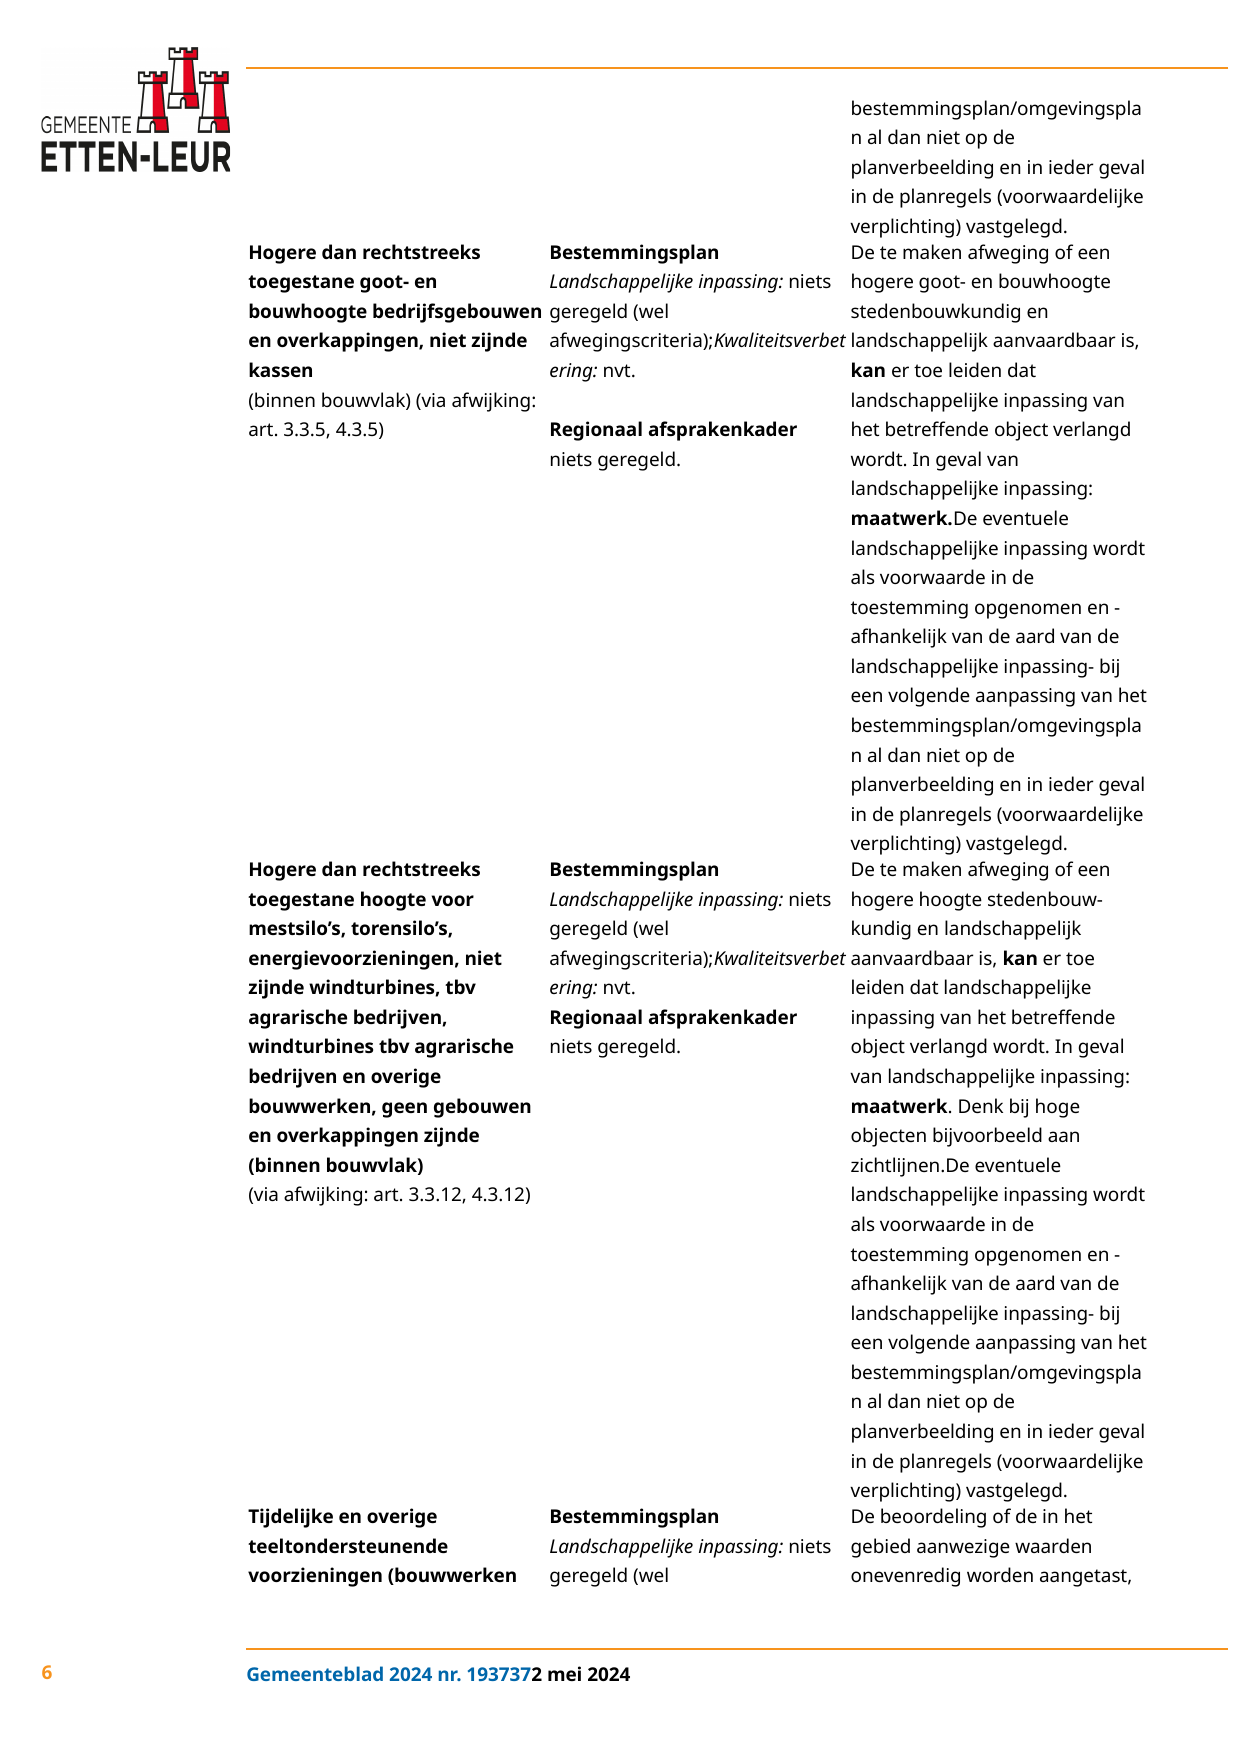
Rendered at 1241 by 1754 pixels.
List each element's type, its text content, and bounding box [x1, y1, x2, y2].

table_cell [549, 95, 850, 239]
table_cell Hogere dan rechtstreeks toegestane goot- en bouwhoogte bedrijfsgebouwen en overkappingen, niet zijnde kassen (binnen bouwvlak) (via afwijking: art. 3.3.5, 4.3.5) [248, 239, 549, 856]
table_cell Tijdelijke en overige teeltondersteunende voorzieningen (bouwwerken [248, 1503, 549, 1588]
table_cell Hogere dan rechtstreeks toegestane hoogte voor mestsilo’s, torensilo’s, energievoorzieningen, niet zijnde windturbines, tbv agrarische bedrijven, windturbines tbv agrarische bedrijven en overige bouwwerken, geen gebouwen en overkappingen zijnde (binnen bouwvlak) (via afwijking: art. 3.3.12, 4.3.12) [248, 856, 549, 1503]
table_cell Bestemmingsplan Landschappelijke inpassing: niets geregeld (wel afwegingscriteria);Kwaliteitsverbetering: nvt. Regionaal afsprakenkader niets geregeld. [549, 239, 850, 856]
table_cell De te maken afweging of een hogere goot- en bouwhoogte stedenbouwkundig en landschappelijk aanvaardbaar is, kan er toe leiden dat landschappelijke inpassing van het betreffende object verlangd wordt. In geval van landschappelijke inpassing: maatwerk.De eventuele landschappelijke inpassing wordt als voorwaarde in de toestemming opgenomen en -afhankelijk van de aard van de landschappelijke inpassing- bij een volgende aanpassing van het bestemmingsplan/omgevingsplan al dan niet op de planverbeelding en in ieder geval in de planregels (voorwaardelijke verplichting) vastgelegd. [850, 239, 1152, 856]
table_cell [248, 95, 549, 239]
table_cell De te maken afweging of een hogere hoogte stedenbouw-kundig en landschappelijk aanvaardbaar is, kan er toe leiden dat landschappelijke inpassing van het betreffende object verlangd wordt. In geval van landschappelijke inpassing: maatwerk. Denk bij hoge objecten bijvoorbeeld aan zichtlijnen.De eventuele landschappelijke inpassing wordt als voorwaarde in de toestemming opgenomen en -afhankelijk van de aard van de landschappelijke inpassing- bij een volgende aanpassing van het bestemmingsplan/omgevingsplan al dan niet op de planverbeelding en in ieder geval in de planregels (voorwaardelijke verplichting) vastgelegd. [850, 856, 1152, 1503]
table_cell Bestemmingsplan Landschappelijke inpassing: niets geregeld (wel [549, 1503, 850, 1588]
table_cell bestemmingsplan/omgevingsplan al dan niet op de planverbeelding en in ieder geval in de planregels (voorwaardelijke verplichting) vastgelegd. [850, 95, 1152, 239]
table_cell Bestemmingsplan Landschappelijke inpassing: niets geregeld (wel afwegingscriteria);Kwaliteitsverbetering: nvt. Regionaal afsprakenkader niets geregeld. [549, 856, 850, 1503]
picture [41, 47, 231, 172]
